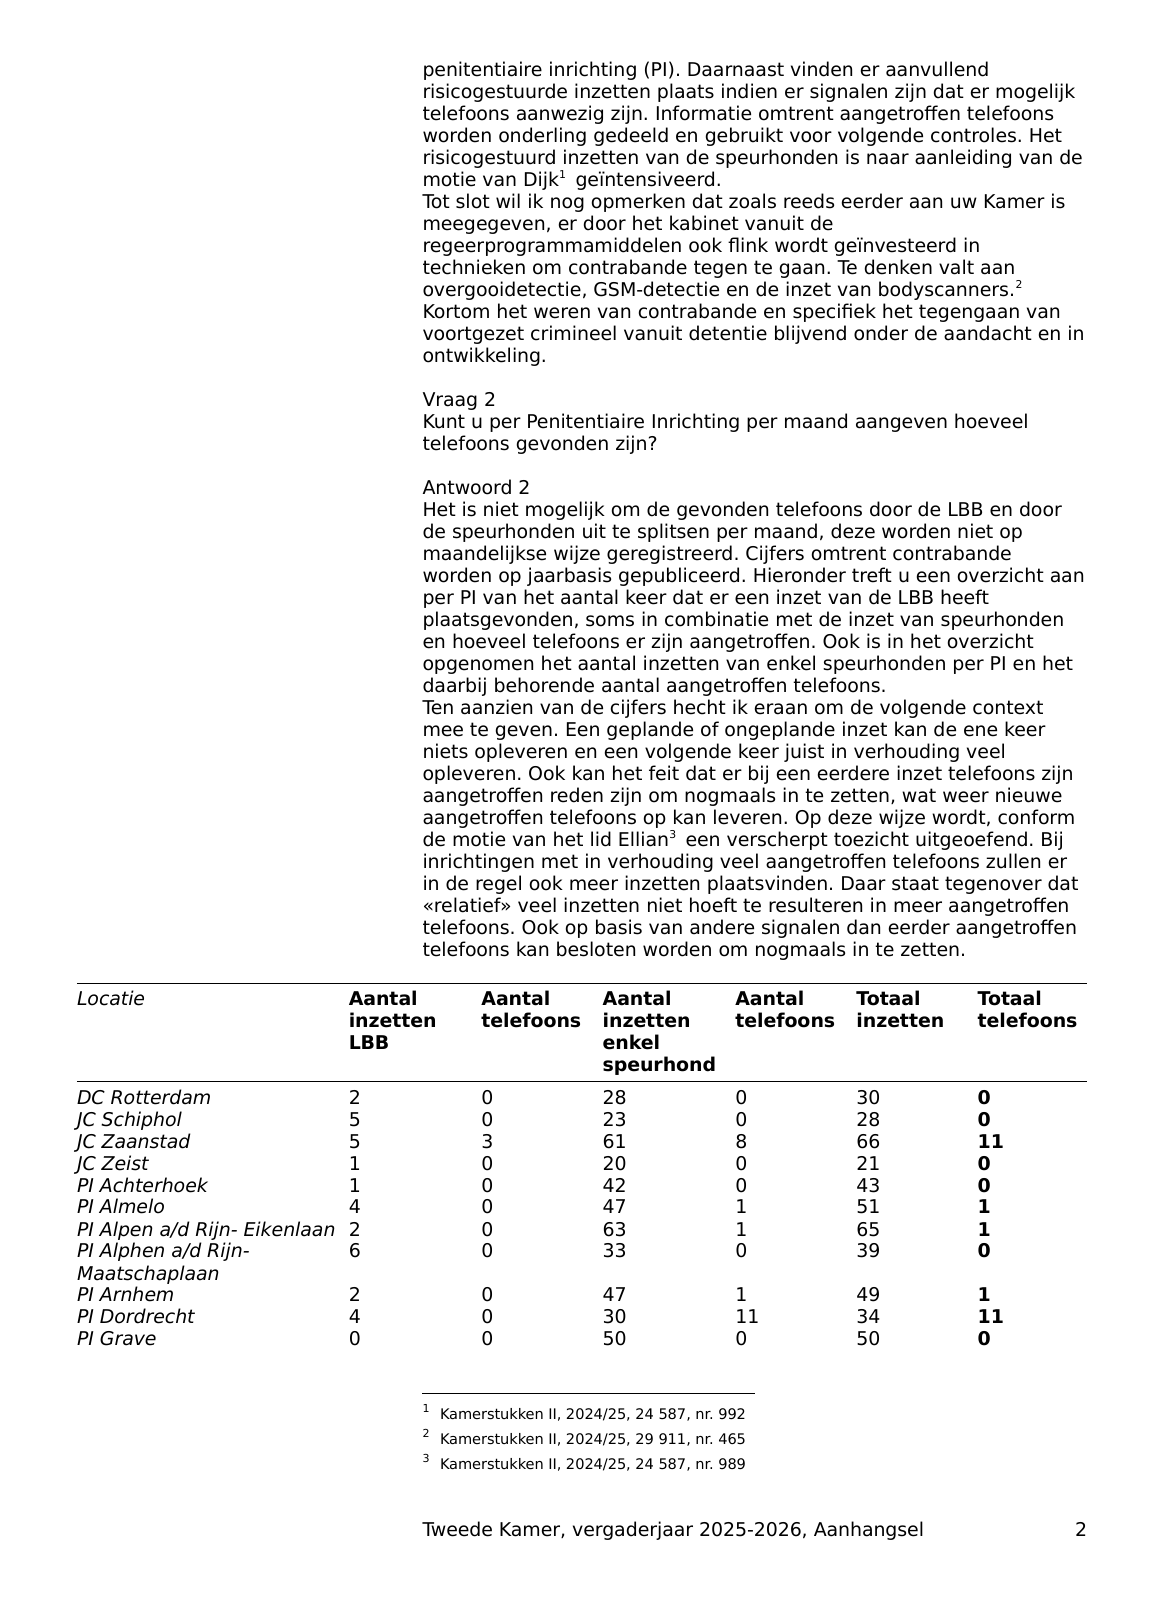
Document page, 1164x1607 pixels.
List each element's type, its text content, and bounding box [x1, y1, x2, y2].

table_cell 11 [971, 1131, 1087, 1152]
table_cell PI Almelo [77, 1196, 342, 1218]
table_cell 5 [343, 1109, 475, 1131]
table_cell 0 [475, 1109, 596, 1131]
table_cell PI Grave [77, 1328, 342, 1350]
table_cell 2 [343, 1082, 475, 1108]
table_cell 42 [596, 1175, 729, 1196]
table_cell 63 [596, 1219, 729, 1240]
table_cell 8 [729, 1131, 850, 1152]
table_cell 50 [596, 1328, 729, 1350]
text Kamerstukken II, 2024/25, 24 587, nr. 989 [422, 1452, 1087, 1474]
table_cell 43 [850, 1175, 971, 1196]
table_cell 0 [971, 1328, 1087, 1350]
table_header Totaal inzetten [850, 984, 971, 1081]
table_cell 28 [596, 1082, 729, 1108]
table_header Aantal inzetten enkel speurhond [596, 984, 729, 1081]
text Tot slot wil ik nog opmerken dat zoals reeds eerder aan uw Kamer is meegegeven, er door het kabinet vanuit de regeerprogrammamiddelen ook flink wordt geïnvesteerd in technieken om contrabande tegen te gaan. Te denken valt aan overgooidetectie, GSM-detectie en de inzet van bodyscanners. Kortom het weren van contrabande en specifiek het tegengaan van voortgezet crimineel vanuit detentie blijvend onder de aandacht en in ontwikkeling. [422, 191, 1087, 367]
table_cell 0 [475, 1196, 596, 1218]
table_cell 1 [971, 1196, 1087, 1218]
table_cell 0 [729, 1328, 850, 1350]
table_cell JC Schiphol [77, 1109, 342, 1131]
table_cell 2 [343, 1219, 475, 1240]
table_cell 0 [971, 1240, 1087, 1284]
table_cell 20 [596, 1153, 729, 1174]
table_cell 0 [475, 1219, 596, 1240]
table_cell 51 [850, 1196, 971, 1218]
table_cell PI Dordrecht [77, 1306, 342, 1328]
table_header Totaal telefoons [971, 984, 1087, 1081]
table_cell 0 [475, 1306, 596, 1328]
table_header Aantal telefoons [475, 984, 596, 1081]
table_cell 0 [729, 1082, 850, 1108]
table_cell 47 [596, 1284, 729, 1306]
text Kunt u per Penitentiaire Inrichting per maand aangeven hoeveel telefoons gevonden zijn? [422, 411, 1087, 455]
table_cell 0 [475, 1153, 596, 1174]
table_cell 0 [475, 1082, 596, 1108]
table_cell 11 [971, 1306, 1087, 1328]
text Het is niet mogelijk om de gevonden telefoons door de LBB en door de speurhonden uit te splitsen per maand, deze worden niet op maandelijkse wijze geregistreerd. Cijfers omtrent contrabande worden op jaarbasis gepubliceerd. Hieronder treft u een overzicht aan per PI van het aantal keer dat er een inzet van de LBB heeft plaatsgevonden, soms in combinatie met de inzet van speurhonden en hoeveel telefoons er zijn aangetroffen. Ook is in het overzicht opgenomen het aantal inzetten van enkel speurhonden per PI en het daarbij behorende aantal aangetroffen telefoons. [422, 499, 1087, 697]
table_cell 0 [343, 1328, 475, 1350]
table_cell 0 [475, 1175, 596, 1196]
text penitentiaire inrichting (PI). Daarnaast vinden er aanvullend risicogestuurde inzetten plaats indien er signalen zijn dat er mogelijk telefoons aanwezig zijn. Informatie omtrent aangetroffen telefoons worden onderling gedeeld en gebruikt voor volgende controles. Het risicogestuurd inzetten van de speurhonden is naar aanleiding van de motie van Dijk geïntensiveerd. [422, 59, 1087, 191]
table_cell 66 [850, 1131, 971, 1152]
table_cell 61 [596, 1131, 729, 1152]
table_cell JC Zeist [77, 1153, 342, 1174]
table_cell 0 [729, 1109, 850, 1131]
table_cell 33 [596, 1240, 729, 1284]
table_cell 0 [729, 1153, 850, 1174]
table_cell 0 [971, 1109, 1087, 1131]
table_cell 0 [971, 1082, 1087, 1108]
table_cell PI Alphen a/d Rijn- Maatschaplaan [77, 1240, 342, 1284]
table_cell 65 [850, 1219, 971, 1240]
table_cell 0 [971, 1175, 1087, 1196]
table_cell 1 [729, 1196, 850, 1218]
table_cell 5 [343, 1131, 475, 1152]
table_cell 1 [343, 1175, 475, 1196]
table_cell 0 [729, 1175, 850, 1196]
table_cell 34 [850, 1306, 971, 1328]
table_cell 11 [729, 1306, 850, 1328]
table_cell PI Alpen a/d Rijn- Eikenlaan [77, 1219, 342, 1240]
text Kamerstukken II, 2024/25, 24 587, nr. 992 [422, 1402, 1087, 1424]
table_cell 3 [475, 1131, 596, 1152]
text Kamerstukken II, 2024/25, 29 911, nr. 465 [422, 1427, 1087, 1449]
table_cell 1 [971, 1284, 1087, 1306]
table_cell 4 [343, 1306, 475, 1328]
table_cell 21 [850, 1153, 971, 1174]
table_header Aantal inzetten LBB [343, 984, 475, 1081]
table_cell 1 [971, 1219, 1087, 1240]
table_cell 6 [343, 1240, 475, 1284]
table_cell 0 [475, 1284, 596, 1306]
table_cell 0 [729, 1240, 850, 1284]
table_cell 23 [596, 1109, 729, 1131]
text Ten aanzien van de cijfers hecht ik eraan om de volgende context mee te geven. Een geplande of ongeplande inzet kan de ene keer niets opleveren en een volgende keer juist in verhouding veel opleveren. Ook kan het feit dat er bij een eerdere inzet telefoons zijn aangetroffen reden zijn om nogmaals in te zetten, wat weer nieuwe aangetroffen telefoons op kan leveren. Op deze wijze wordt, conform de motie van het lid Ellian een verscherpt toezicht uitgeoefend. Bij inrichtingen met in verhouding veel aangetroffen telefoons zullen er in de regel ook meer inzetten plaatsvinden. Daar staat tegenover dat «relatief» veel inzetten niet hoeft te resulteren in meer aangetroffen telefoons. Ook op basis van andere signalen dan eerder aangetroffen telefoons kan besloten worden om nogmaals in te zetten. [422, 697, 1087, 961]
table_cell 1 [729, 1284, 850, 1306]
table_cell 2 [343, 1284, 475, 1306]
table_cell 30 [850, 1082, 971, 1108]
table_cell 4 [343, 1196, 475, 1218]
table_cell 30 [596, 1306, 729, 1328]
table_cell 1 [729, 1219, 850, 1240]
table_cell 50 [850, 1328, 971, 1350]
table_cell 47 [596, 1196, 729, 1218]
text Vraag 2 [422, 389, 1087, 411]
table_cell 28 [850, 1109, 971, 1131]
table_cell 39 [850, 1240, 971, 1284]
table_header Locatie [77, 984, 342, 1081]
table_header Aantal telefoons [729, 984, 850, 1081]
table_cell JC Zaanstad [77, 1131, 342, 1152]
table_cell 1 [343, 1153, 475, 1174]
table_cell PI Achterhoek [77, 1175, 342, 1196]
text Antwoord 2 [422, 477, 1087, 499]
table_cell 0 [971, 1153, 1087, 1174]
table_cell 49 [850, 1284, 971, 1306]
table_cell PI Arnhem [77, 1284, 342, 1306]
table_cell 0 [475, 1240, 596, 1284]
table_cell DC Rotterdam [77, 1082, 342, 1108]
table_cell 0 [475, 1328, 596, 1350]
